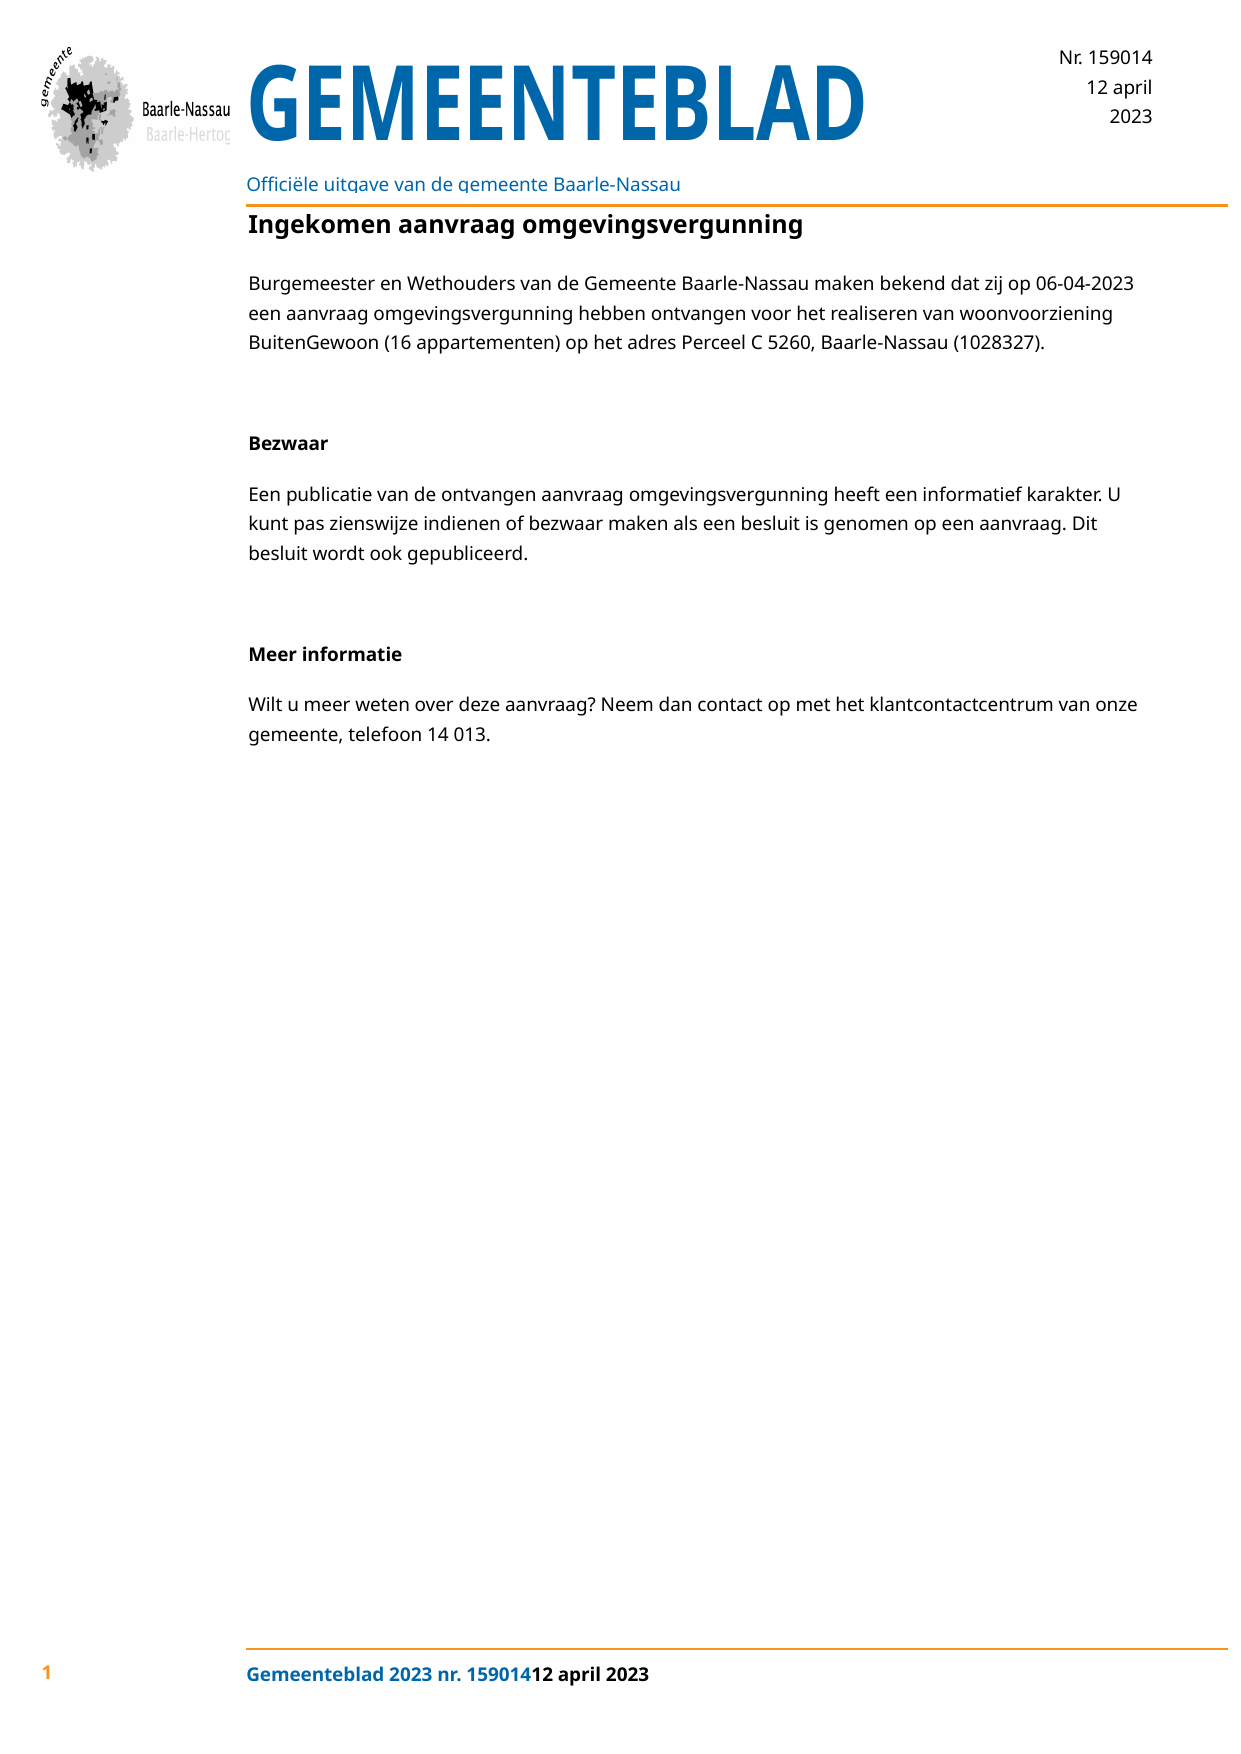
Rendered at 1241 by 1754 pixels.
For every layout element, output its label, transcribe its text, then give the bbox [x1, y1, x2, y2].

text Wilt u meer weten over deze aanvraag? Neem dan contact op met het klantcontactcentrum van onze gemeente, telefoon 14 013. [248, 691, 1152, 746]
text Bezwaar [248, 430, 1152, 456]
text Burgemeester en Wethouders van de Gemeente Baarle-Nassau maken bekend dat zij op 06-04-2023 een aanvraag omgevingsvergunning hebben ontvangen voor het realiseren van woonvoorziening BuitenGewoon (16 appartementen) op het adres Perceel C 5260, Baarle-Nassau (1028327). [248, 270, 1152, 355]
text Ingekomen aanvraag omgevingsvergunning [248, 207, 1152, 241]
text Een publicatie van de ontvangen aanvraag omgevingsvergunning heeft een informatief karakter. U kunt pas zienswijze indienen of bezwaar maken als een besluit is genomen op een aanvraag. Dit besluit wordt ook gepubliceerd. [248, 481, 1152, 566]
picture [41, 47, 231, 172]
text Meer informatie [248, 641, 1152, 666]
